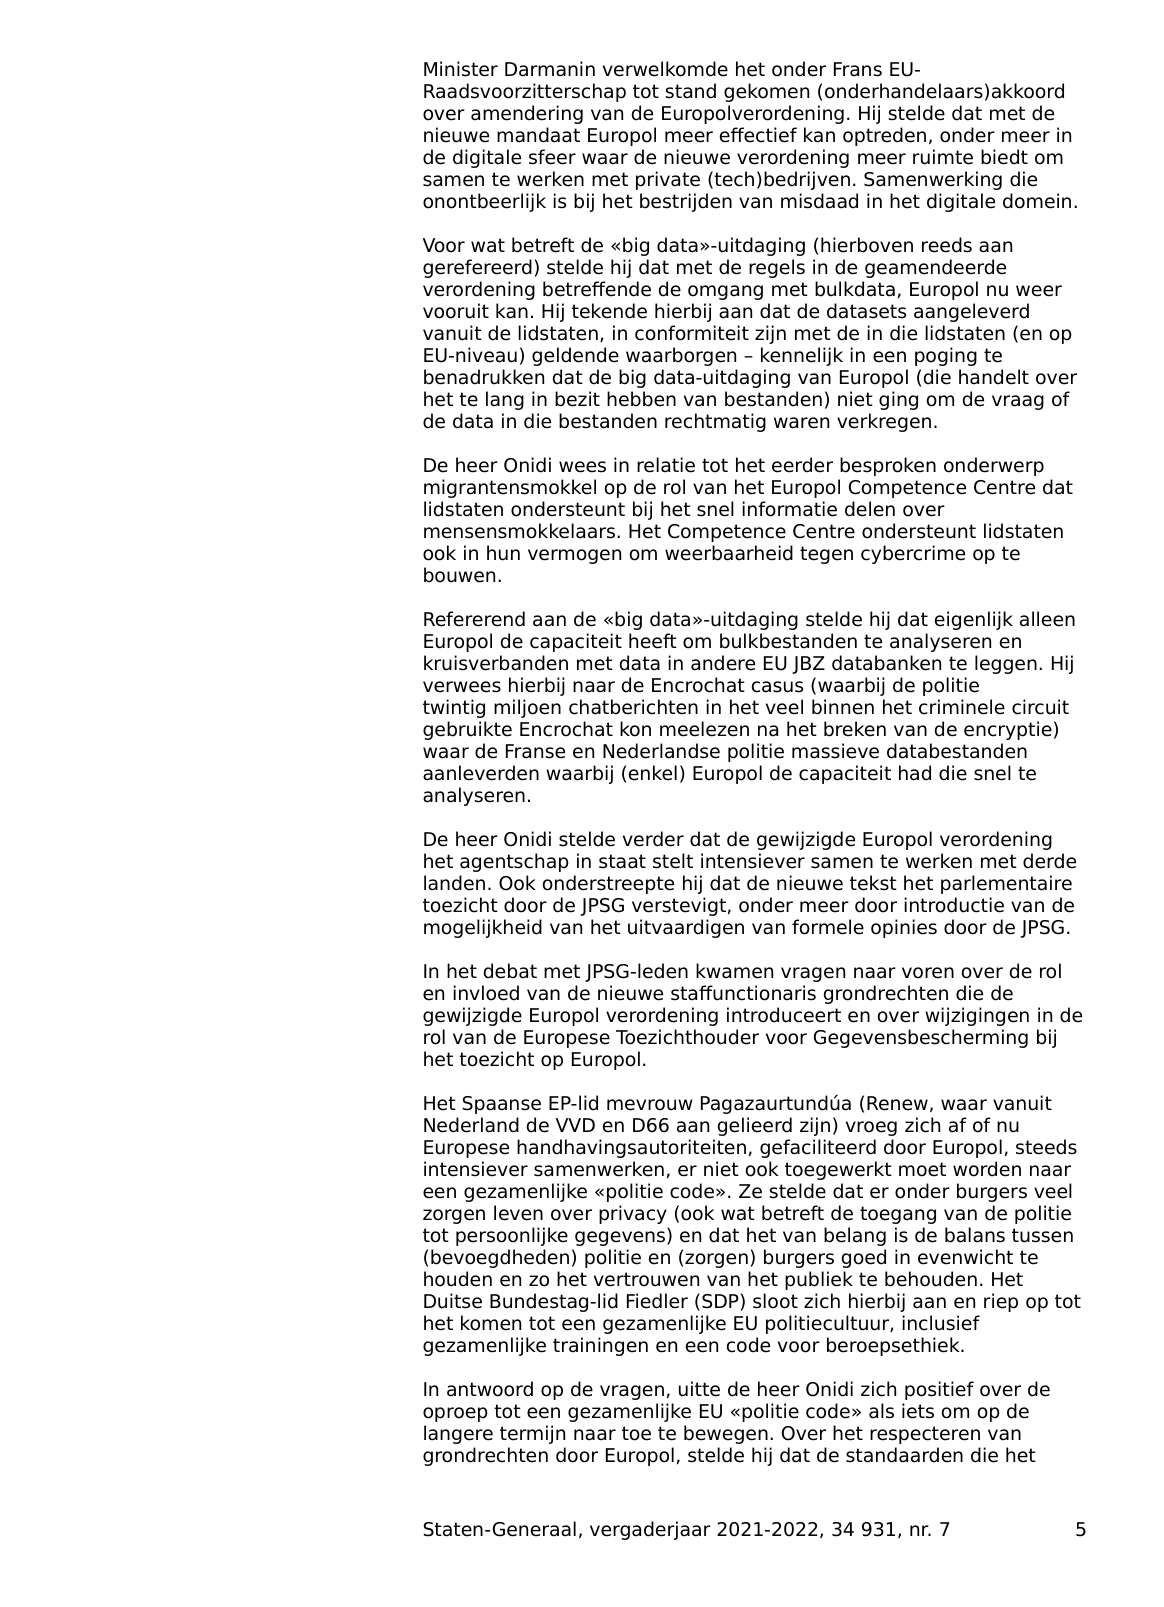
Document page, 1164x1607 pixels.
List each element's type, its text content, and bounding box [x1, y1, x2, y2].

text De heer Onidi stelde verder dat de gewijzigde Europol verordening het agentschap in staat stelt intensiever samen te werken met derde landen. Ook onderstreepte hij dat de nieuwe tekst het parlementaire toezicht door de JPSG verstevigt, onder meer door introductie van de mogelijkheid van het uitvaardigen van formele opinies door de JPSG. [422, 829, 1087, 939]
text In antwoord op de vragen, uitte de heer Onidi zich positief over de oproep tot een gezamenlijke EU «politie code» als iets om op de langere termijn naar toe te bewegen. Over het respecteren van grondrechten door Europol, stelde hij dat de standaarden die het [422, 1379, 1087, 1467]
text De heer Onidi wees in relatie tot het eerder besproken onderwerp migrantensmokkel op de rol van het Europol Competence Centre dat lidstaten ondersteunt bij het snel informatie delen over mensensmokkelaars. Het Competence Centre ondersteunt lidstaten ook in hun vermogen om weerbaarheid tegen cybercrime op te bouwen. [422, 455, 1087, 587]
text Voor wat betreft de «big data»-uitdaging (hierboven reeds aan gerefereerd) stelde hij dat met de regels in de geamendeerde verordening betreffende de omgang met bulkdata, Europol nu weer vooruit kan. Hij tekende hierbij aan dat de datasets aangeleverd vanuit de lidstaten, in conformiteit zijn met de in die lidstaten (en op EU-niveau) geldende waarborgen – kennelijk in een poging te benadrukken dat de big data-uitdaging van Europol (die handelt over het te lang in bezit hebben van bestanden) niet ging om de vraag of de data in die bestanden rechtmatig waren verkregen. [422, 235, 1087, 433]
text Het Spaanse EP-lid mevrouw Pagazaurtundúa (Renew, waar vanuit Nederland de VVD en D66 aan gelieerd zijn) vroeg zich af of nu Europese handhavingsautoriteiten, gefaciliteerd door Europol, steeds intensiever samenwerken, er niet ook toegewerkt moet worden naar een gezamenlijke «politie code». Ze stelde dat er onder burgers veel zorgen leven over privacy (ook wat betreft de toegang van de politie tot persoonlijke gegevens) en dat het van belang is de balans tussen (bevoegdheden) politie en (zorgen) burgers goed in evenwicht te houden en zo het vertrouwen van het publiek te behouden. Het Duitse Bundestag-lid Fiedler (SDP) sloot zich hierbij aan en riep op tot het komen tot een gezamenlijke EU politiecultuur, inclusief gezamenlijke trainingen en een code voor beroepsethiek. [422, 1093, 1087, 1357]
text Minister Darmanin verwelkomde het onder Frans EU-Raadsvoorzitterschap tot stand gekomen (onderhandelaars)akkoord over amendering van de Europolverordening. Hij stelde dat met de nieuwe mandaat Europol meer effectief kan optreden, onder meer in de digitale sfeer waar de nieuwe verordening meer ruimte biedt om samen te werken met private (tech)bedrijven. Samenwerking die onontbeerlijk is bij het bestrijden van misdaad in het digitale domein. [422, 59, 1087, 213]
text In het debat met JPSG-leden kwamen vragen naar voren over de rol en invloed van de nieuwe staffunctionaris grondrechten die de gewijzigde Europol verordening introduceert en over wijzigingen in de rol van de Europese Toezichthouder voor Gegevensbescherming bij het toezicht op Europol. [422, 961, 1087, 1071]
text Refererend aan de «big data»-uitdaging stelde hij dat eigenlijk alleen Europol de capaciteit heeft om bulkbestanden te analyseren en kruisverbanden met data in andere EU JBZ databanken te leggen. Hij verwees hierbij naar de Encrochat casus (waarbij de politie twintig miljoen chatberichten in het veel binnen het criminele circuit gebruikte Encrochat kon meelezen na het breken van de encryptie) waar de Franse en Nederlandse politie massieve databestanden aanleverden waarbij (enkel) Europol de capaciteit had die snel te analyseren. [422, 609, 1087, 807]
